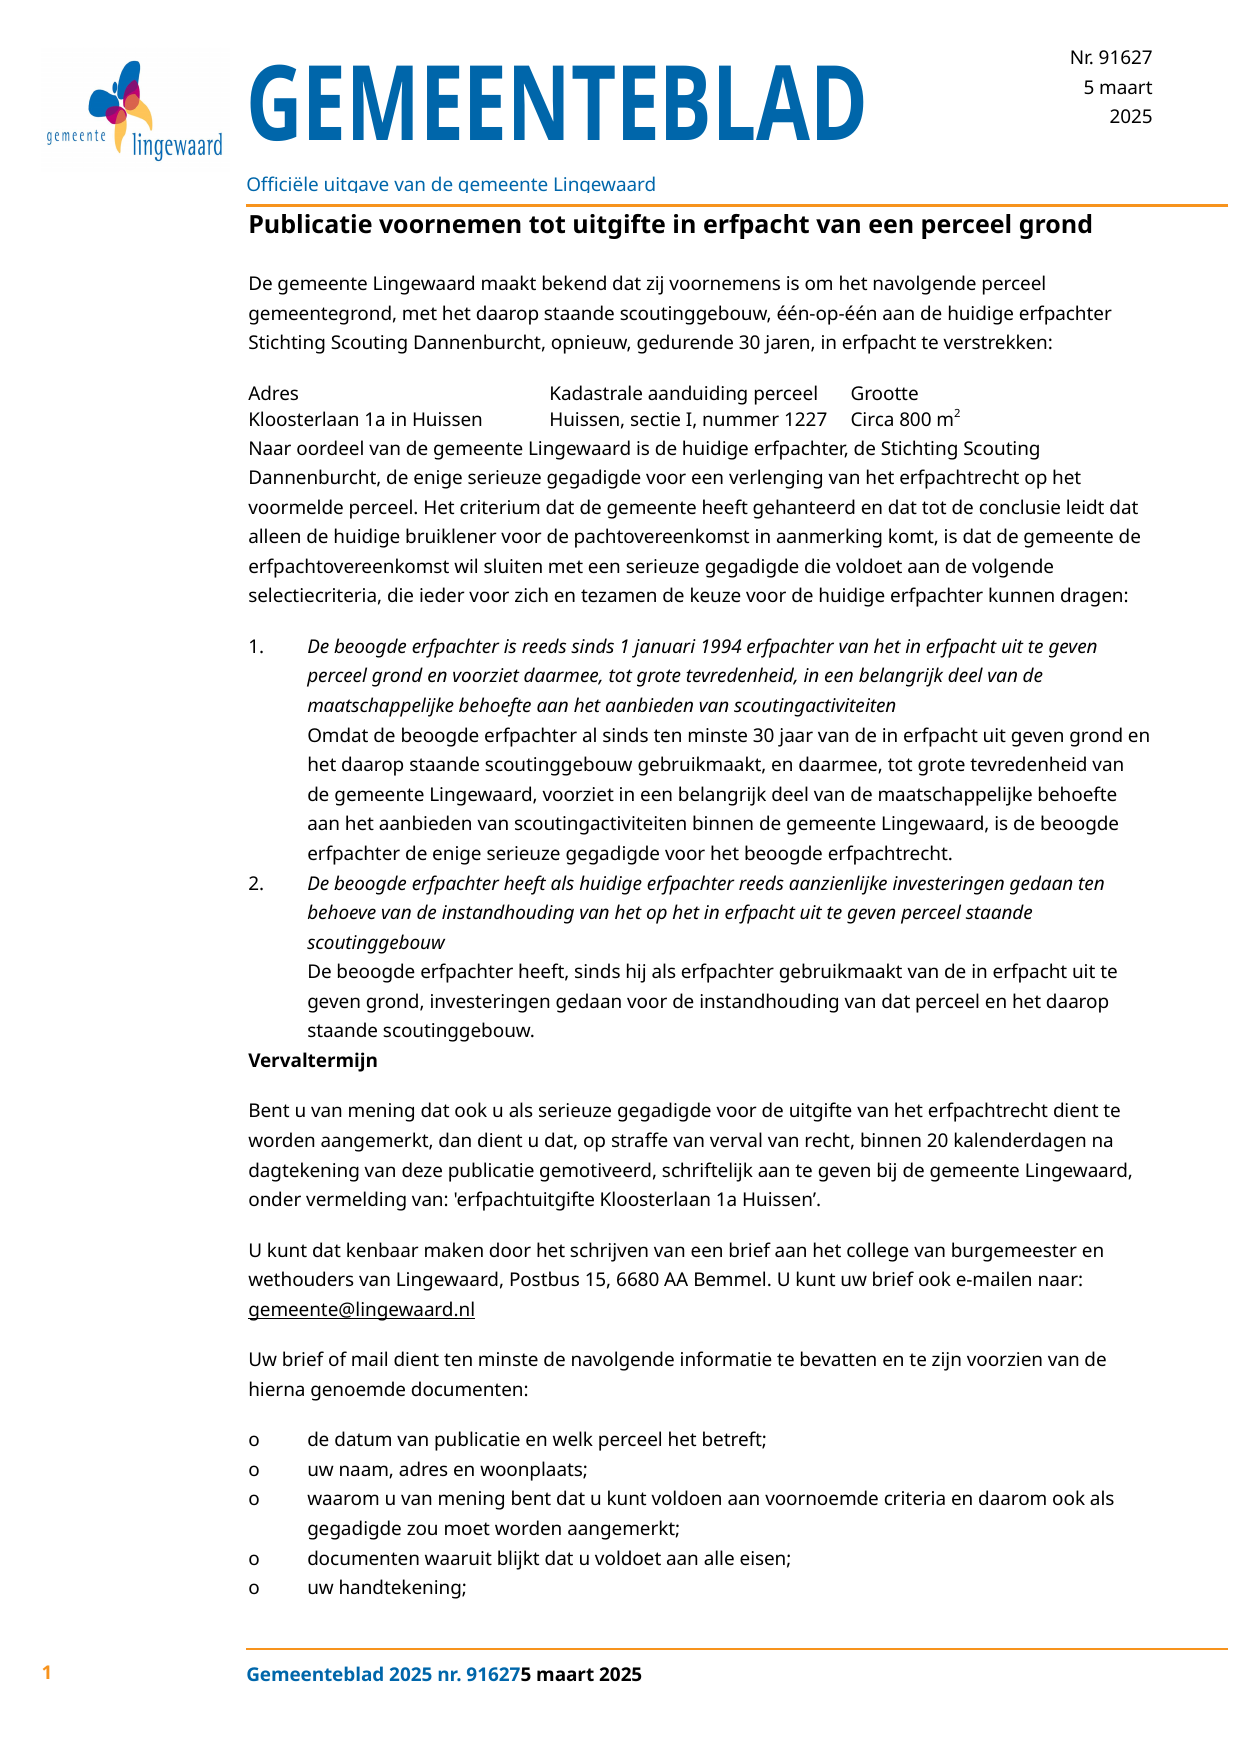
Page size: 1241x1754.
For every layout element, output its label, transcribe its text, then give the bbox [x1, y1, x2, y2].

list de datum van publicatie en welk perceel het betreft; [248, 1426, 1152, 1452]
list documenten waaruit blijkt dat u voldoet aan alle eisen; [248, 1545, 1152, 1570]
table_cell Circa 800 m2 [850, 406, 1152, 431]
table_header Adres [248, 380, 549, 406]
text Naar oordeel van de gemeente Lingewaard is de huidige erfpachter, de Stichting Scouting Dannenburcht, de enige serieuze gegadigde voor een verlenging van het erfpachtrecht op het voormelde perceel. Het criterium dat de gemeente heeft gehanteerd en dat tot de conclusie leidt dat alleen de huidige bruiklener voor de pachtovereenkomst in aanmerking komt, is dat de gemeente de erfpachtovereenkomst wil sluiten met een serieuze gegadigde die voldoet aan de volgende selectiecriteria, die ieder voor zich en tezamen de keuze voor de huidige erfpachter kunnen dragen: [248, 435, 1152, 608]
table_header Grootte [850, 380, 1152, 406]
list uw naam, adres en woonplaats; [248, 1456, 1152, 1482]
text Vervaltermijn [248, 1047, 1152, 1073]
table_cell Kloosterlaan 1a in Huissen [248, 406, 549, 431]
list De beoogde erfpachter heeft, sinds hij als erfpachter gebruikmaakt van de in erfpacht uit te geven grond, investeringen gedaan voor de instandhouding van dat perceel en het daarop staande scoutinggebouw. [248, 958, 1152, 1043]
list waarom u van mening bent dat u kunt voldoen aan voornoemde criteria en daarom ook als gegadigde zou moet worden aangemerkt; [248, 1486, 1152, 1541]
text De gemeente Lingewaard maakt bekend dat zij voornemens is om het navolgende perceel gemeentegrond, met het daarop staande scoutinggebouw, één-op-één aan de huidige erfpachter Stichting Scouting Dannenburcht, opnieuw, gedurende 30 jaren, in erfpacht te verstrekken: [248, 270, 1152, 355]
text Bent u van mening dat ook u als serieuze gegadigde voor de uitgifte van het erfpachtrecht dient te worden aangemerkt, dan dient u dat, op straffe van verval van recht, binnen 20 kalenderdagen na dagtekening van deze publicatie gemotiveerd, schriftelijk aan te geven bij de gemeente Lingewaard, onder vermelding van: 'erfpachtuitgifte Kloosterlaan 1a Huissen’. [248, 1098, 1152, 1212]
table_header Kadastrale aanduiding perceel [549, 380, 850, 406]
text U kunt dat kenbaar maken door het schrijven van een brief aan het college van burgemeester en wethouders van Lingewaard, Postbus 15, 6680 AA Bemmel. U kunt uw brief ook e-mailen naar: gemeente@lingewaard.nl [248, 1237, 1152, 1322]
list Omdat de beoogde erfpachter al sinds ten minste 30 jaar van de in erfpacht uit geven grond en het daarop staande scoutinggebouw gebruikmaakt, en daarmee, tot grote tevredenheid van de gemeente Lingewaard, voorziet in een belangrijk deel van de maatschappelijke behoefte aan het aanbieden van scoutingactiviteiten binnen de gemeente Lingewaard, is de beoogde erfpachter de enige serieuze gegadigde voor het beoogde erfpachtrecht. [248, 722, 1152, 866]
text Uw brief of mail dient ten minste de navolgende informatie te bevatten en te zijn voorzien van de hierna genoemde documenten: [248, 1346, 1152, 1402]
text Publicatie voornemen tot uitgifte in erfpacht van een perceel grond [248, 207, 1152, 241]
list uw handtekening; [248, 1574, 1152, 1600]
picture [41, 47, 231, 172]
list De beoogde erfpachter heeft als huidige erfpachter reeds aanzienlijke investeringen gedaan ten behoeve van de instandhouding van het op het in erfpacht uit te geven perceel staande scoutinggebouw [248, 870, 1152, 954]
list De beoogde erfpachter is reeds sinds 1 januari 1994 erfpachter van het in erfpacht uit te geven perceel grond en voorziet daarmee, tot grote tevredenheid, in een belangrijk deel van de maatschappelijke behoefte aan het aanbieden van scoutingactiviteiten [248, 633, 1152, 718]
table_cell Huissen, sectie I, nummer 1227 [549, 406, 850, 431]
